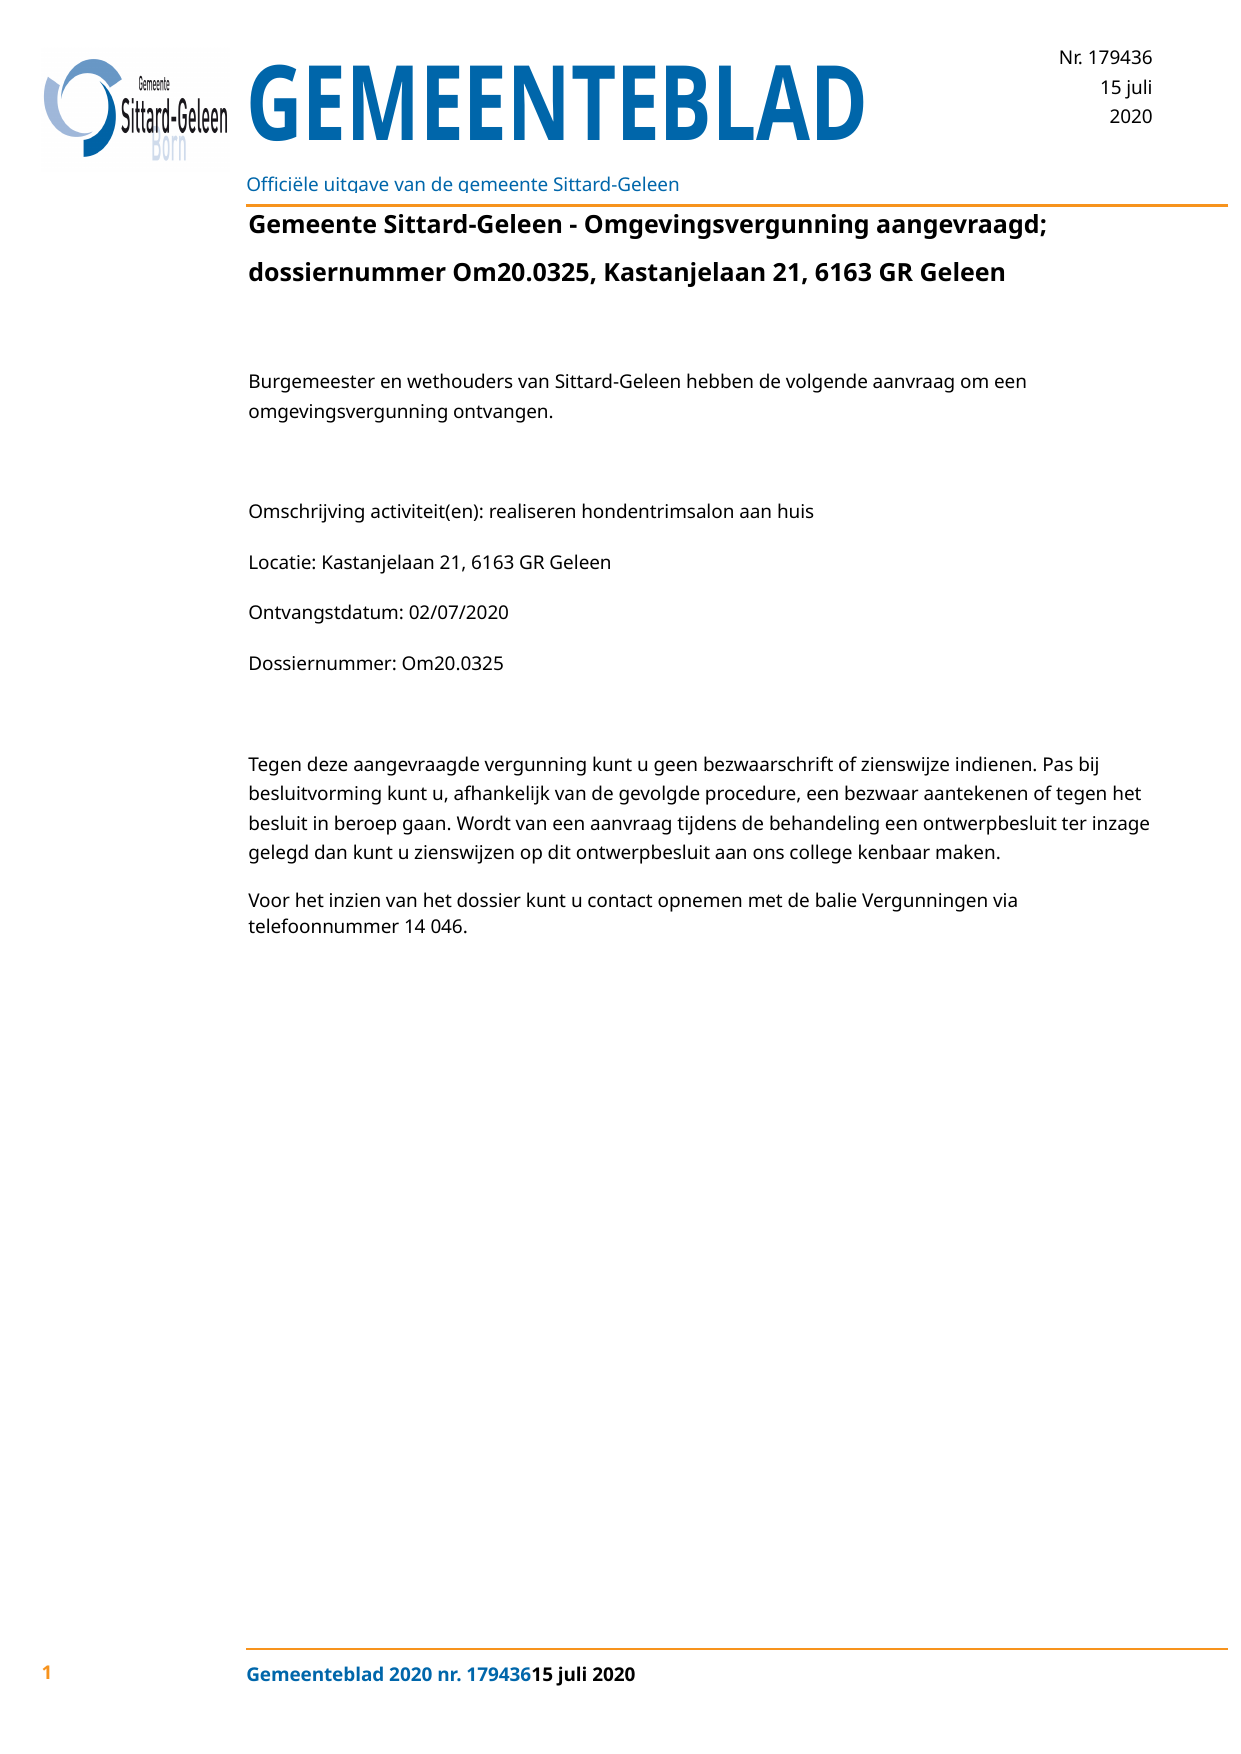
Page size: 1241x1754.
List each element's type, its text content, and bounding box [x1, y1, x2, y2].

text Burgemeester en wethouders van Sittard-Geleen hebben de volgende aanvraag om een omgevingsvergunning ontvangen. [248, 368, 1152, 424]
text Omschrijving activiteit(en): realiseren hondentrimsalon aan huis [248, 499, 1152, 524]
text Ontvangstdatum: 02/07/2020 [248, 599, 1152, 625]
text Locatie: Kastanjelaan 21, 6163 GR Geleen [248, 549, 1152, 575]
picture [41, 47, 231, 172]
text Tegen deze aangevraagde vergunning kunt u geen bezwaarschrift of zienswijze indienen. Pas bij besluitvorming kunt u, afhankelijk van de gevolgde procedure, een bezwaar aantekenen of tegen het besluit in beroep gaan. Wordt van een aanvraag tijdens de behandeling een ontwerpbesluit ter inzage gelegd dan kunt u zienswijzen op dit ontwerpbesluit aan ons college kenbaar maken. [248, 751, 1152, 865]
text Dossiernummer: Om20.0325 [248, 650, 1152, 676]
text Voor het inzien van het dossier kunt u contact opnemen met de balie Vergunningen via telefoonnummer 14 046. [248, 887, 1152, 939]
text Gemeente Sittard-Geleen - Omgevingsvergunning aangevraagd; dossiernummer Om20.0325, Kastanjelaan 21, 6163 GR Geleen [248, 207, 1152, 288]
